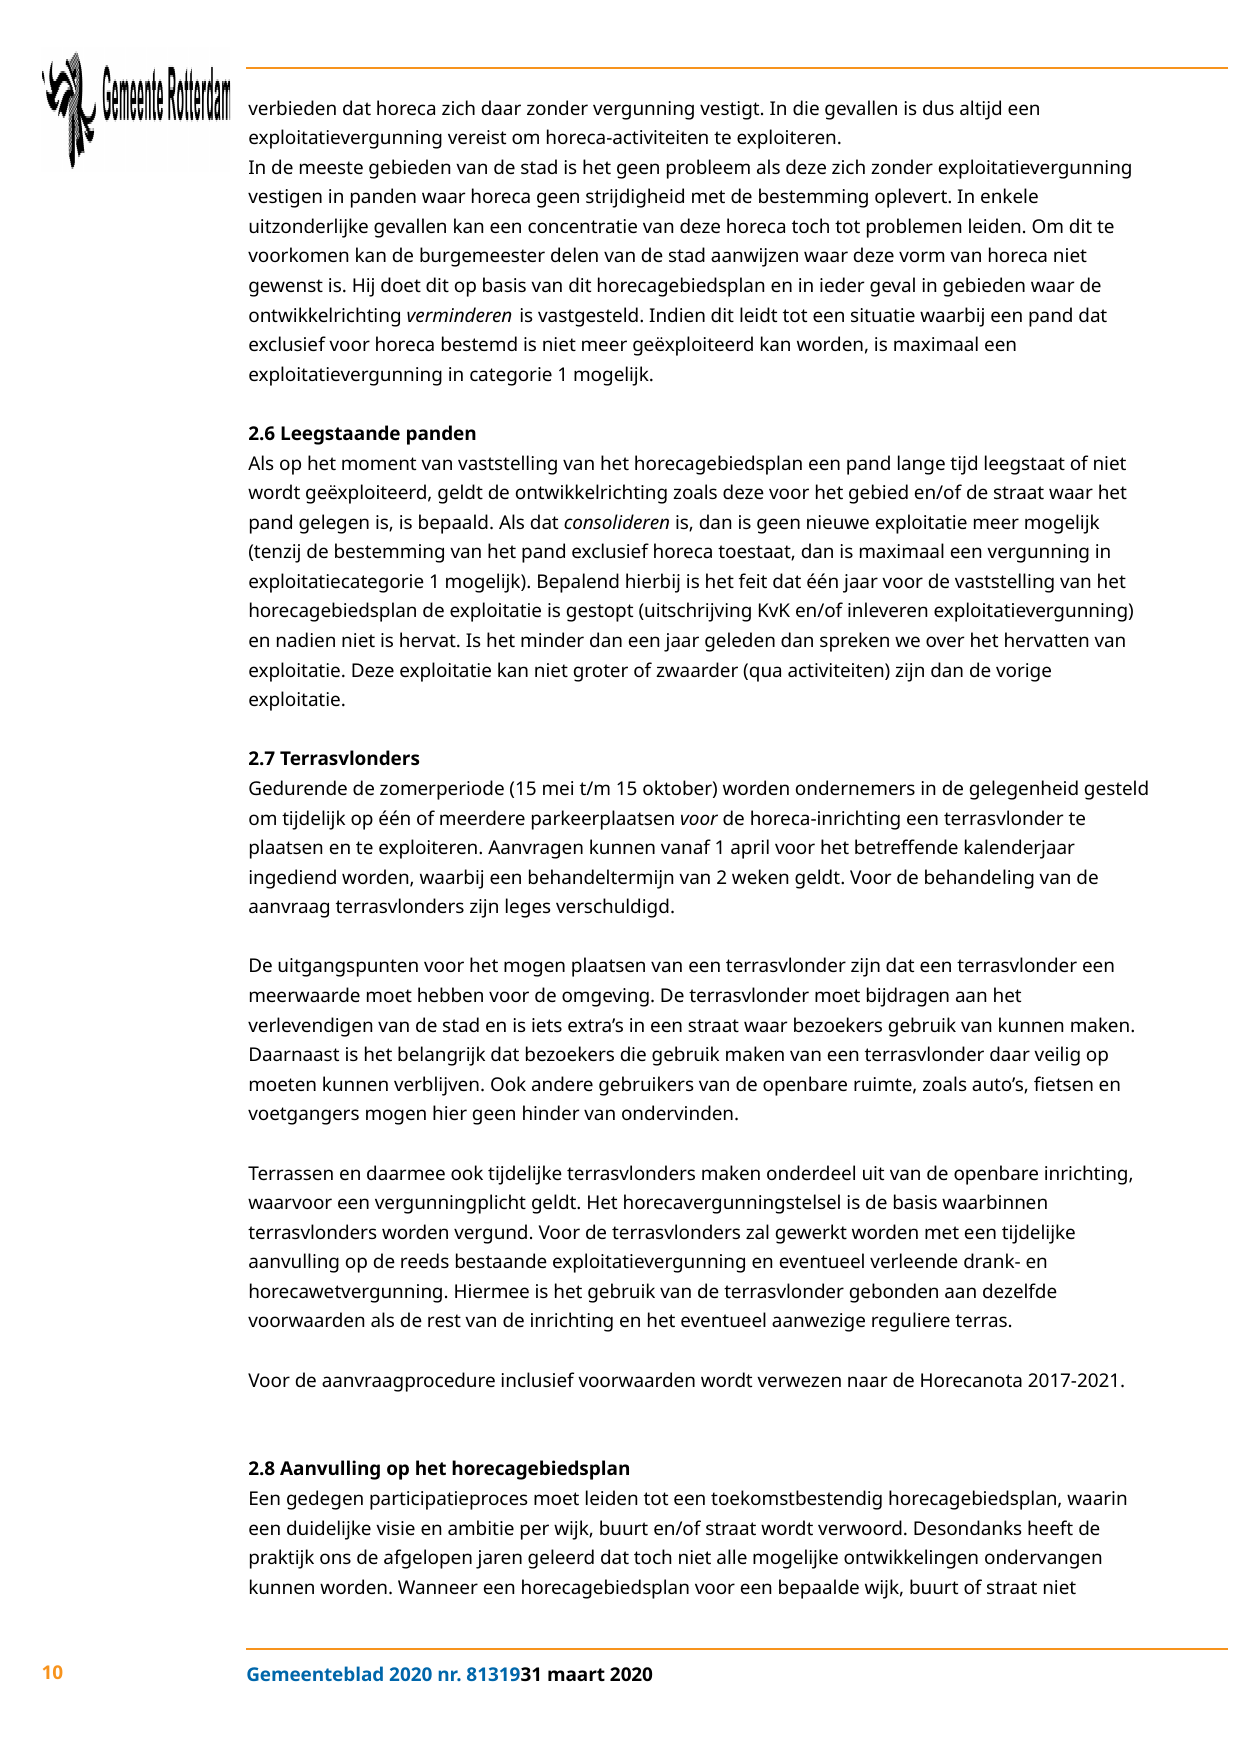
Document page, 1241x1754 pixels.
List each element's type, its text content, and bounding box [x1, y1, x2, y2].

text 2.7 Terrasvlonders [248, 746, 1152, 771]
text In de meeste gebieden van de stad is het geen probleem als deze zich zonder exploitatievergunning vestigen in panden waar horeca geen strijdigheid met de bestemming oplevert. In enkele uitzonderlijke gevallen kan een concentratie van deze horeca toch tot problemen leiden. Om dit te voorkomen kan de burgemeester delen van de stad aanwijzen waar deze vorm van horeca niet gewenst is. Hij doet dit op basis van dit horecagebiedsplan en in ieder geval in gebieden waar de ontwikkelrichting verminderen is vastgesteld. Indien dit leidt tot een situatie waarbij een pand dat exclusief voor horeca bestemd is niet meer geëxploiteerd kan worden, is maximaal een exploitatievergunning in categorie 1 mogelijk. [248, 154, 1152, 387]
text Gedurende de zomerperiode (15 mei t/m 15 oktober) worden ondernemers in de gelegenheid gesteld om tijdelijk op één of meerdere parkeerplaatsen voor de horeca-inrichting een terrasvlonder te plaatsen en te exploiteren. Aanvragen kunnen vanaf 1 april voor het betreffende kalenderjaar ingediend worden, waarbij een behandeltermijn van 2 weken geldt. Voor de behandeling van de aanvraag terrasvlonders zijn leges verschuldigd. [248, 775, 1152, 919]
text Voor de aanvraagprocedure inclusief voorwaarden wordt verwezen naar de Horecanota 2017-2021. [248, 1367, 1152, 1393]
text De uitgangspunten voor het mogen plaatsen van een terrasvlonder zijn dat een terrasvlonder een meerwaarde moet hebben voor de omgeving. De terrasvlonder moet bijdragen aan het verlevendigen van de stad en is iets extra’s in een straat waar bezoekers gebruik van kunnen maken. Daarnaast is het belangrijk dat bezoekers die gebruik maken van een terrasvlonder daar veilig op moeten kunnen verblijven. Ook andere gebruikers van de openbare ruimte, zoals auto’s, fietsen en voetgangers mogen hier geen hinder van ondervinden. [248, 953, 1152, 1126]
text verbieden dat horeca zich daar zonder vergunning vestigt. In die gevallen is dus altijd een exploitatievergunning vereist om horeca-activiteiten te exploiteren. [248, 95, 1152, 150]
text 2.6 Leegstaande panden [248, 420, 1152, 446]
text Een gedegen participatieproces moet leiden tot een toekomstbestendig horecagebiedsplan, waarin een duidelijke visie en ambitie per wijk, buurt en/of straat wordt verwoord. Desondanks heeft de praktijk ons de afgelopen jaren geleerd dat toch niet alle mogelijke ontwikkelingen ondervangen kunnen worden. Wanneer een horecagebiedsplan voor een bepaalde wijk, buurt of straat niet [248, 1485, 1152, 1600]
text 2.8 Aanvulling op het horecagebiedsplan [248, 1456, 1152, 1481]
text Terrassen en daarmee ook tijdelijke terrasvlonders maken onderdeel uit van de openbare inrichting, waarvoor een vergunningplicht geldt. Het horecavergunningstelsel is de basis waarbinnen terrasvlonders worden vergund. Voor de terrasvlonders zal gewerkt worden met een tijdelijke aanvulling op de reeds bestaande exploitatievergunning en eventueel verleende drank- en horecawetvergunning. Hiermee is het gebruik van de terrasvlonder gebonden aan dezelfde voorwaarden als de rest van de inrichting en het eventueel aanwezige reguliere terras. [248, 1160, 1152, 1333]
picture [41, 47, 231, 172]
text Als op het moment van vaststelling van het horecagebiedsplan een pand lange tijd leegstaat of niet wordt geëxploiteerd, geldt de ontwikkelrichting zoals deze voor het gebied en/of de straat waar het pand gelegen is, is bepaald. Als dat consolideren is, dan is geen nieuwe exploitatie meer mogelijk (tenzij de bestemming van het pand exclusief horeca toestaat, dan is maximaal een vergunning in exploitatiecategorie 1 mogelijk). Bepalend hierbij is het feit dat één jaar voor de vaststelling van het horecagebiedsplan de exploitatie is gestopt (uitschrijving KvK en/of inleveren exploitatievergunning) en nadien niet is hervat. Is het minder dan een jaar geleden dan spreken we over het hervatten van exploitatie. Deze exploitatie kan niet groter of zwaarder (qua activiteiten) zijn dan de vorige exploitatie. [248, 450, 1152, 712]
